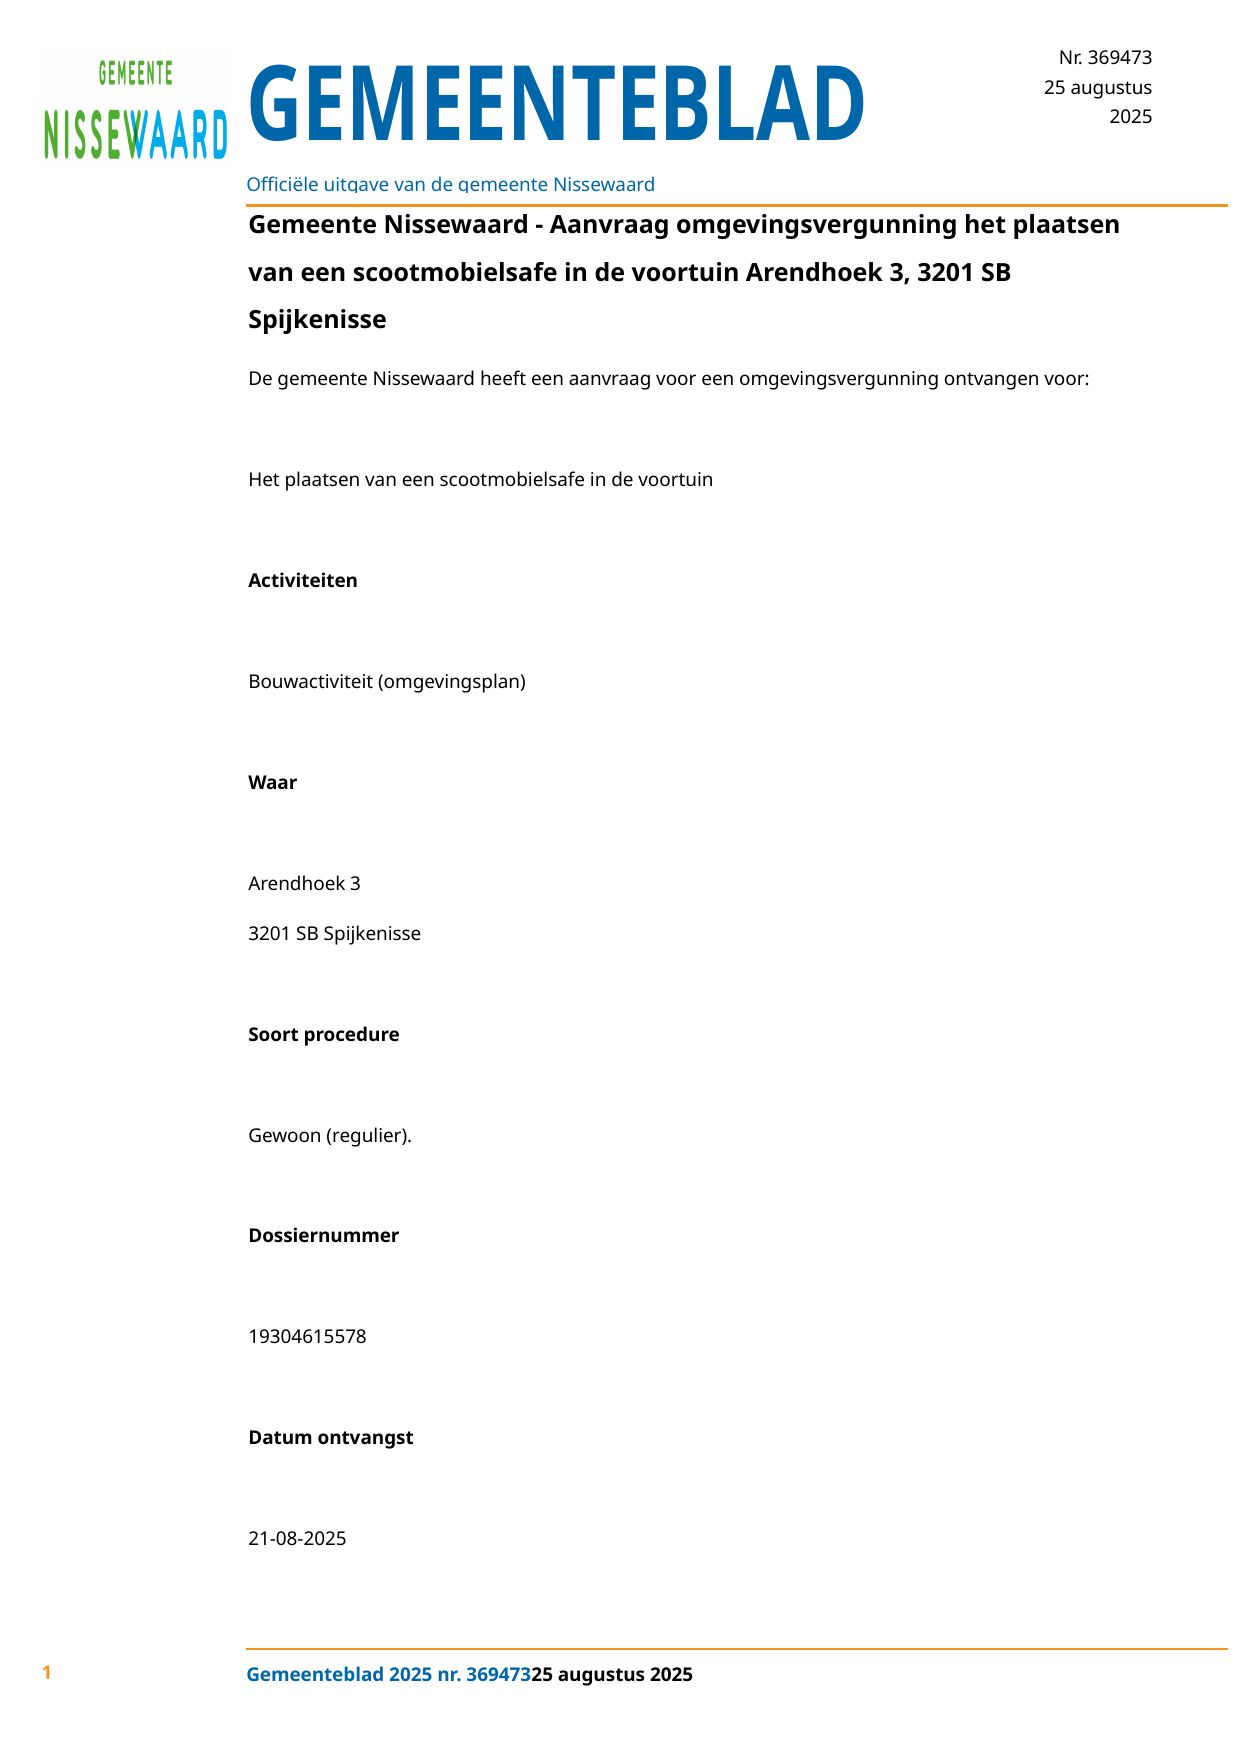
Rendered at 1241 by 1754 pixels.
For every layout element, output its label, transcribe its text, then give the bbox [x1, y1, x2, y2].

text 21-08-2025 [248, 1525, 1152, 1551]
text Gemeente Nissewaard - Aanvraag omgevingsvergunning het plaatsen van een scootmobielsafe in de voortuin Arendhoek 3, 3201 SB Spijkenisse [248, 207, 1152, 336]
text 3201 SB Spijkenisse [248, 920, 1152, 946]
text Arendhoek 3 [248, 870, 1152, 895]
text Het plaatsen van een scootmobielsafe in de voortuin [248, 466, 1152, 492]
text Dossiernummer [248, 1223, 1152, 1248]
text Datum ontvangst [248, 1424, 1152, 1450]
text 19304615578 [248, 1323, 1152, 1349]
text Bouwactiviteit (omgevingsplan) [248, 668, 1152, 694]
text Soort procedure [248, 1021, 1152, 1047]
text Activiteiten [248, 567, 1152, 593]
picture [41, 47, 231, 172]
text Waar [248, 769, 1152, 794]
text Gewoon (regulier). [248, 1122, 1152, 1147]
text De gemeente Nissewaard heeft een aanvraag voor een omgevingsvergunning ontvangen voor: [248, 366, 1152, 391]
